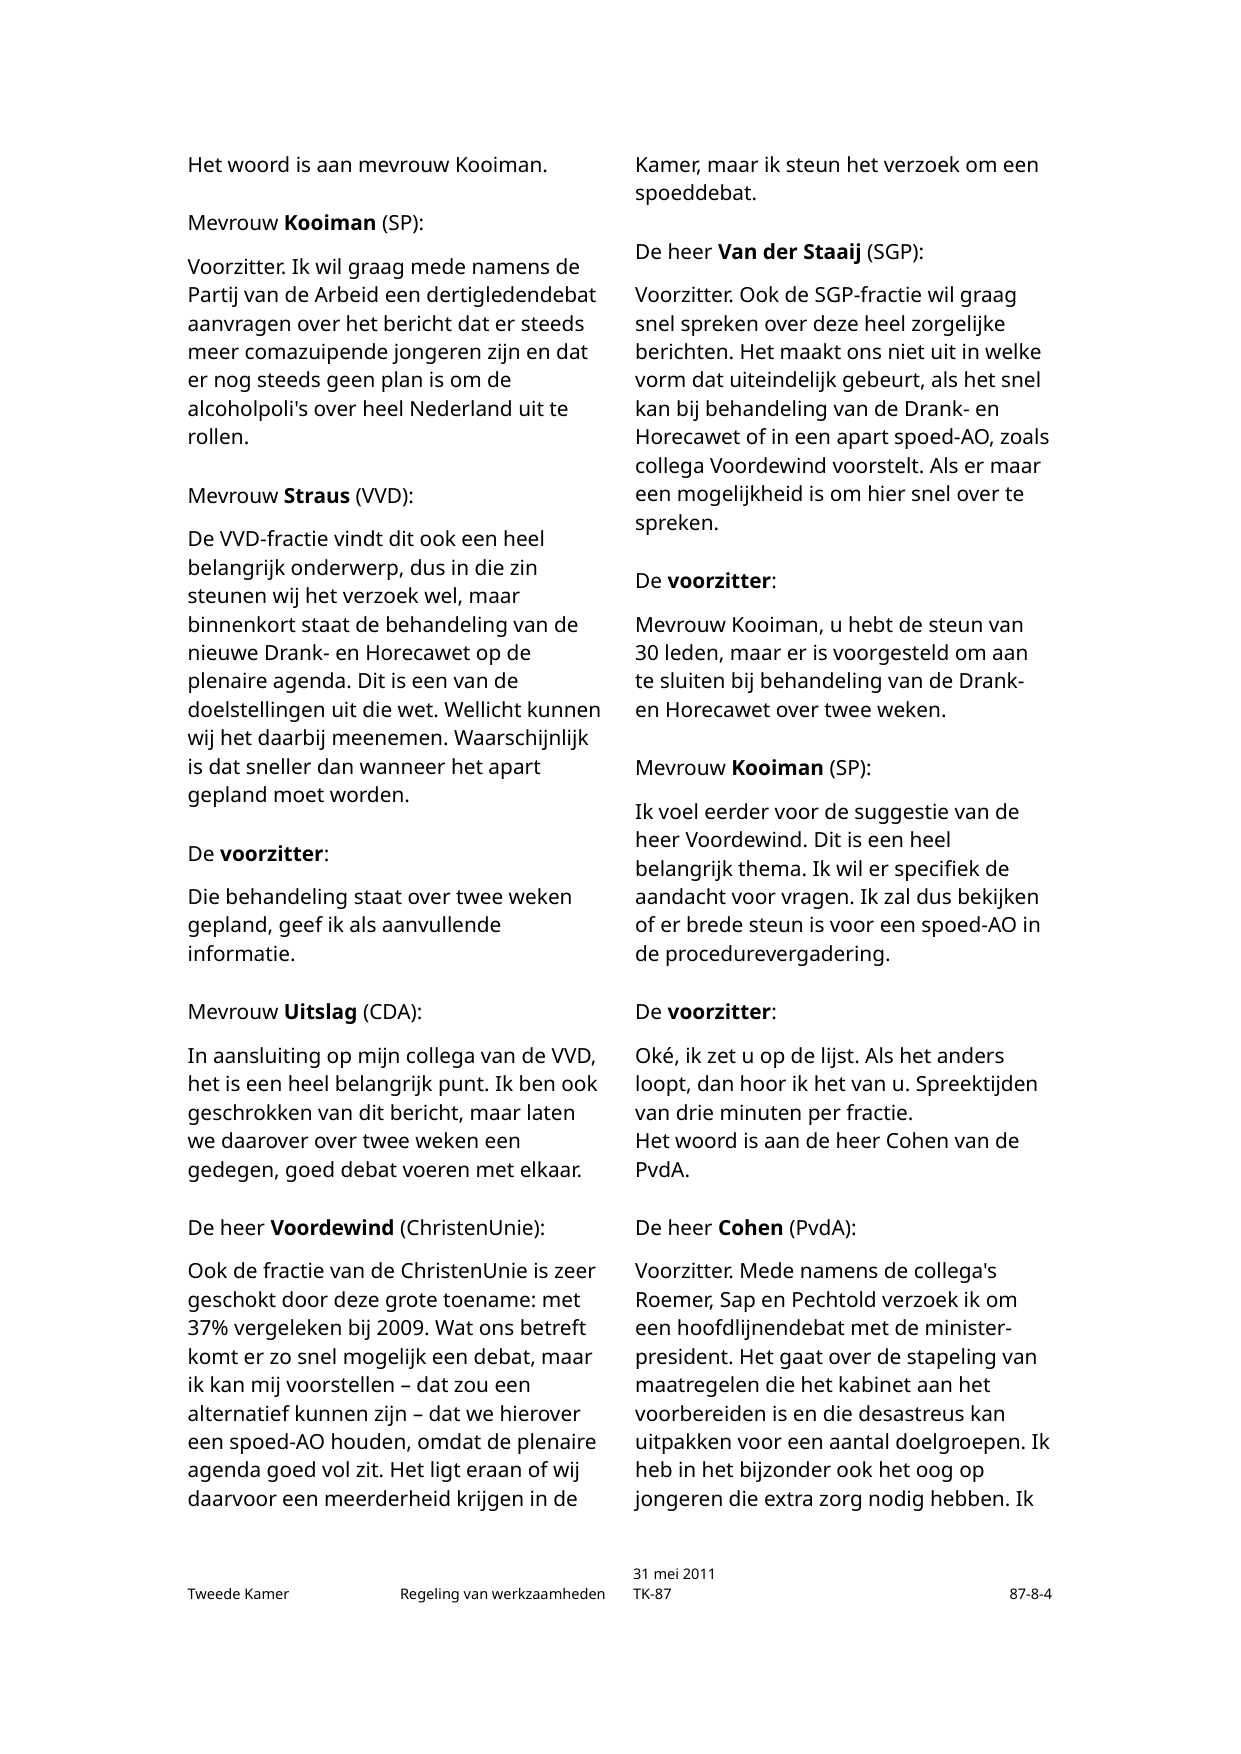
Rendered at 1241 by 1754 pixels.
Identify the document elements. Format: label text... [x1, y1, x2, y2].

text Voorzitter. Ook de SGP-fractie wil graag snel spreken over deze heel zorgelijke berichten. Het maakt ons niet uit in welke vorm dat uiteindelijk gebeurt, als het snel kan bij behandeling van de Drank- en Horecawet of in een apart spoed-AO, zoals collega Voordewind voorstelt. Als er maar een mogelijkheid is om hier snel over te spreken. [635, 280, 1053, 536]
text De voorzitter: [635, 997, 1053, 1026]
text De heer Van der Staaij (SGP): [635, 237, 1053, 265]
text Mevrouw Kooiman, u hebt de steun van 30 leden, maar er is voorgesteld om aan te sluiten bij behandeling van de Drank- en Horecawet over twee weken. [635, 610, 1053, 723]
text Mevrouw Straus (VVD): [187, 481, 605, 509]
text Mevrouw Kooiman (SP): [635, 753, 1053, 782]
text Oké, ik zet u op de lijst. Als het anders loopt, dan hoor ik het van u. Spreektijden van drie minuten per fractie. [635, 1041, 1053, 1126]
text Ook de fractie van de ChristenUnie is zeer geschokt door deze grote toename: met 37% vergeleken bij 2009. Wat ons betreft komt er zo snel mogelijk een debat, maar ik kan mij voorstellen – dat zou een alternatief kunnen zijn – dat we hierover een spoed-AO houden, omdat de plenaire agenda goed vol zit. Het ligt eraan of wij daarvoor een meerderheid krijgen in de [187, 1257, 605, 1512]
text Het woord is aan mevrouw Kooiman. [187, 150, 605, 178]
text Mevrouw Uitslag (CDA): [187, 997, 605, 1026]
text De heer Cohen (PvdA): [635, 1213, 1053, 1242]
text Die behandeling staat over twee weken gepland, geef ik als aanvullende informatie. [187, 882, 605, 967]
text Voorzitter. Mede namens de collega's Roemer, Sap en Pechtold verzoek ik om een hoofdlijnendebat met de minister-president. Het gaat over de stapeling van maatregelen die het kabinet aan het voorbereiden is en die desastreus kan uitpakken voor een aantal doelgroepen. Ik heb in het bijzonder ook het oog op jongeren die extra zorg nodig hebben. Ik [635, 1257, 1053, 1512]
text Kamer, maar ik steun het verzoek om een spoeddebat. [635, 150, 1053, 207]
text In aansluiting op mijn collega van de VVD, het is een heel belangrijk punt. Ik ben ook geschrokken van dit bericht, maar laten we daarover over twee weken een gedegen, goed debat voeren met elkaar. [187, 1041, 605, 1183]
text De voorzitter: [635, 566, 1053, 595]
text Het woord is aan de heer Cohen van de PvdA. [635, 1126, 1053, 1183]
text Ik voel eerder voor de suggestie van de heer Voordewind. Dit is een heel belangrijk thema. Ik wil er specifiek de aandacht voor vragen. Ik zal dus bekijken of er brede steun is voor een spoed-AO in de procedurevergadering. [635, 797, 1053, 967]
text De voorzitter: [187, 839, 605, 867]
text Voorzitter. Ik wil graag mede namens de Partij van de Arbeid een dertigledendebat aanvragen over het bericht dat er steeds meer comazuipende jongeren zijn en dat er nog steeds geen plan is om de alcoholpoli's over heel Nederland uit te rollen. [187, 252, 605, 451]
text De VVD-fractie vindt dit ook een heel belangrijk onderwerp, dus in die zin steunen wij het verzoek wel, maar binnenkort staat de behandeling van de nieuwe Drank- en Horecawet op de plenaire agenda. Dit is een van de doelstellingen uit die wet. Wellicht kunnen wij het daarbij meenemen. Waarschijnlijk is dat sneller dan wanneer het apart gepland moet worden. [187, 524, 605, 809]
text De heer Voordewind (ChristenUnie): [187, 1213, 605, 1242]
text Mevrouw Kooiman (SP): [187, 208, 605, 237]
